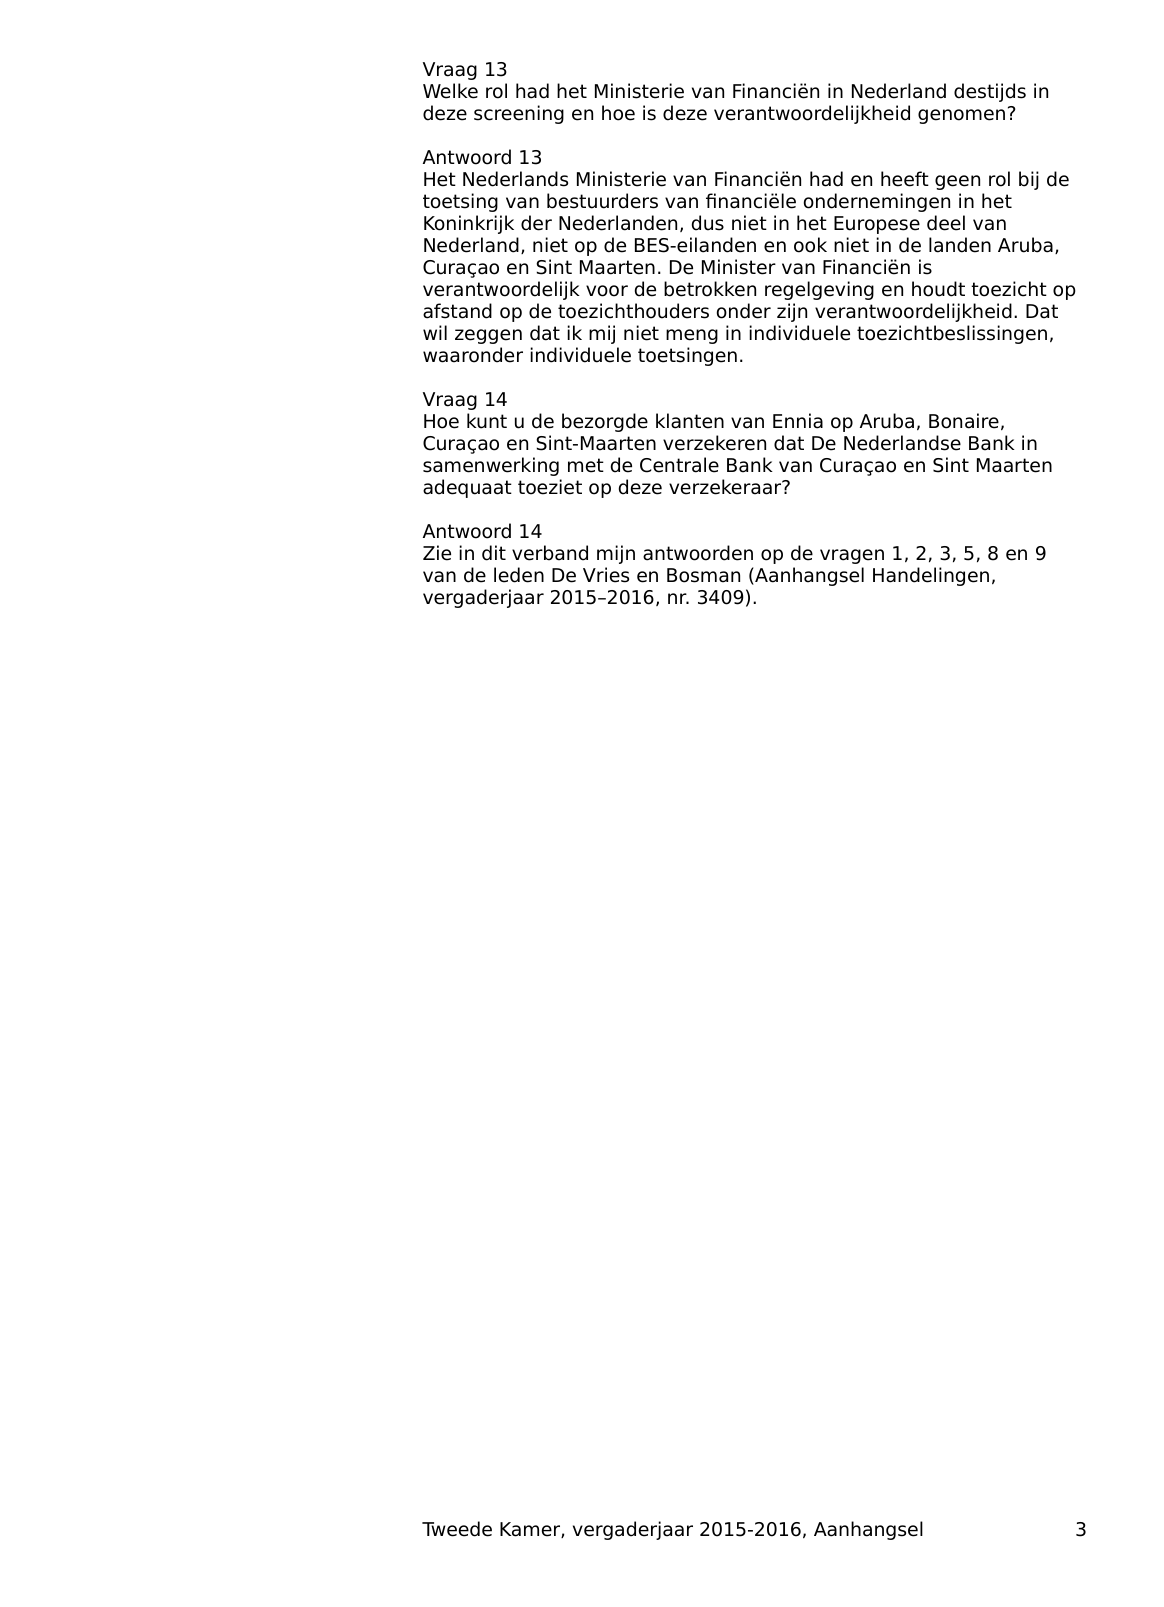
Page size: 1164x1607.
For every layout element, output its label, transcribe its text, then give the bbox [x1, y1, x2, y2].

text Vraag 14 [422, 389, 1087, 411]
text Welke rol had het Ministerie van Financiën in Nederland destijds in deze screening en hoe is deze verantwoordelijkheid genomen? [422, 81, 1087, 125]
text Antwoord 14 [422, 521, 1087, 543]
text Zie in dit verband mijn antwoorden op de vragen 1, 2, 3, 5, 8 en 9 van de leden De Vries en Bosman (Aanhangsel Handelingen, vergaderjaar 2015–2016, nr. 3409). [422, 543, 1087, 609]
text Antwoord 13 [422, 147, 1087, 169]
text Het Nederlands Ministerie van Financiën had en heeft geen rol bij de toetsing van bestuurders van financiële ondernemingen in het Koninkrijk der Nederlanden, dus niet in het Europese deel van Nederland, niet op de BES-eilanden en ook niet in de landen Aruba, Curaçao en Sint Maarten. De Minister van Financiën is verantwoordelijk voor de betrokken regelgeving en houdt toezicht op afstand op de toezichthouders onder zijn verantwoordelijkheid. Dat wil zeggen dat ik mij niet meng in individuele toezichtbeslissingen, waaronder individuele toetsingen. [422, 169, 1087, 367]
text Hoe kunt u de bezorgde klanten van Ennia op Aruba, Bonaire, Curaçao en Sint-Maarten verzekeren dat De Nederlandse Bank in samenwerking met de Centrale Bank van Curaçao en Sint Maarten adequaat toeziet op deze verzekeraar? [422, 411, 1087, 499]
text Vraag 13 [422, 59, 1087, 81]
